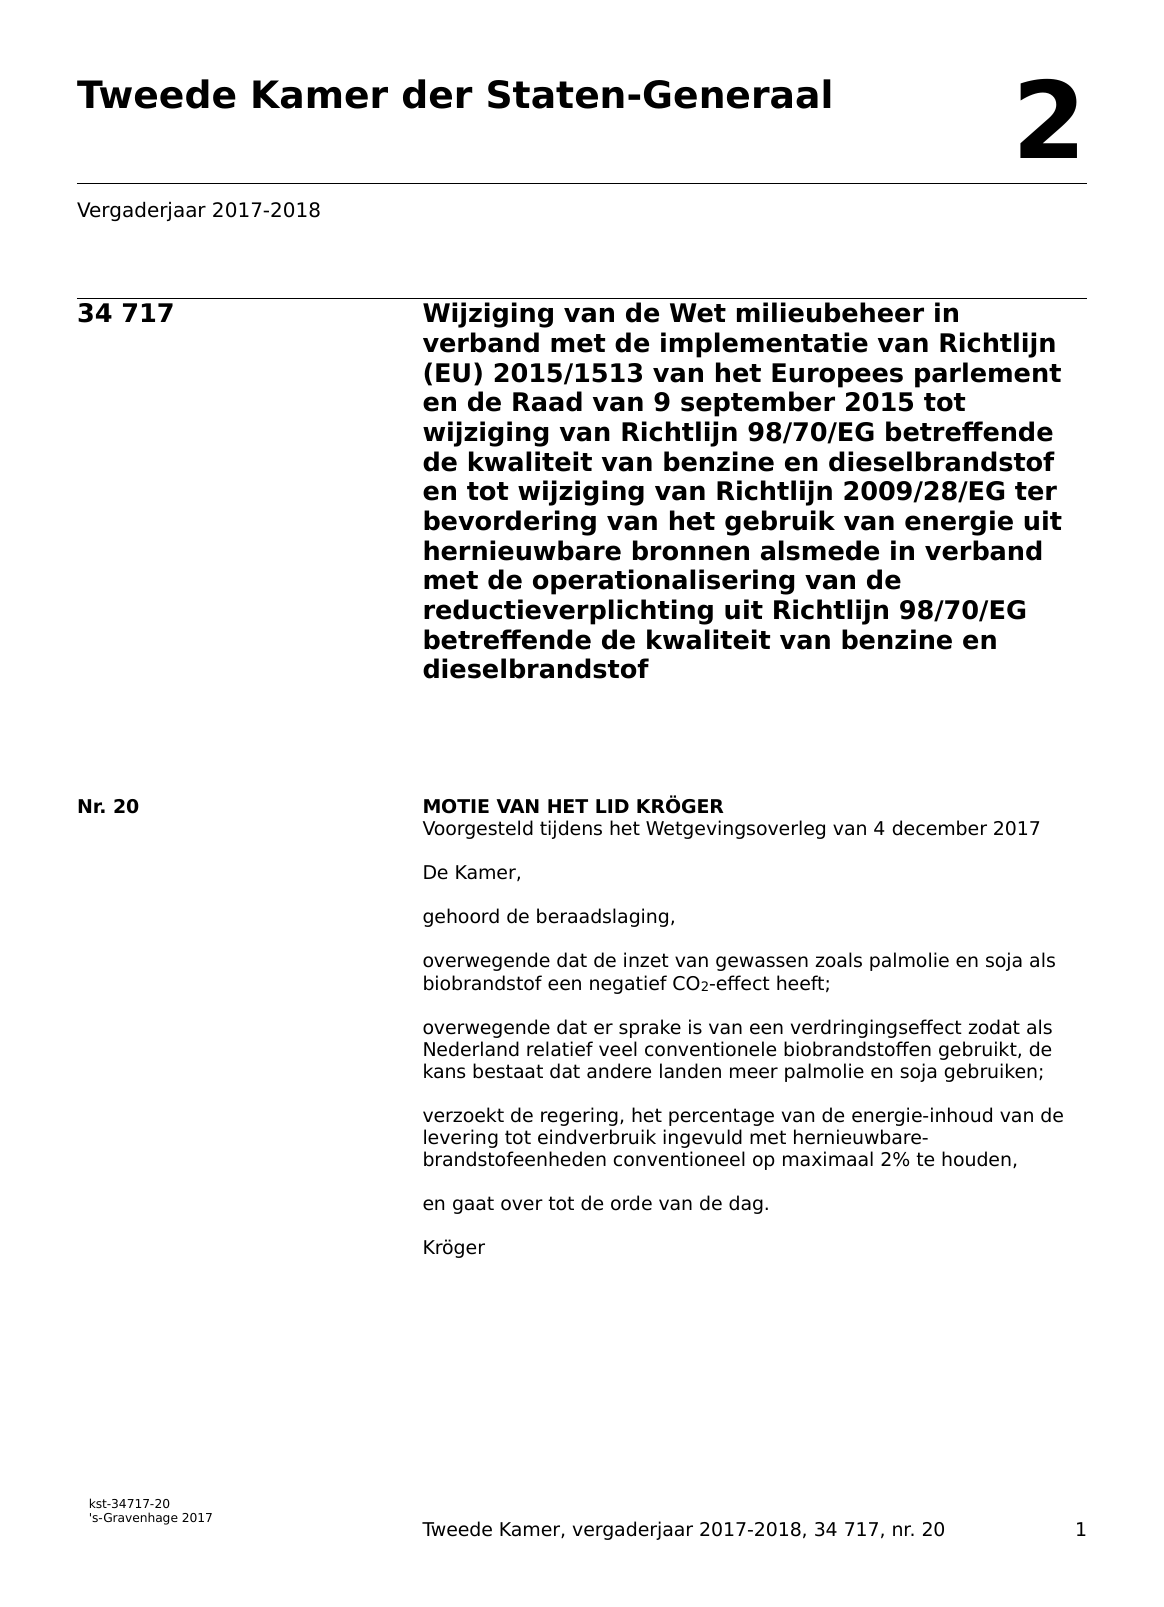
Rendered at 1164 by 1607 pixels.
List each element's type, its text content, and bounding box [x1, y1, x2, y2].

table_header Tweede Kamer der Staten-Generaal [77, 59, 886, 183]
text Kröger [422, 1237, 1087, 1259]
table_cell Vergaderjaar 2017-2018 [77, 184, 1087, 298]
text 's-Gravenhage 2017 [88, 1511, 323, 1525]
text De Kamer, [422, 862, 1087, 884]
text Voorgesteld tijdens het Wetgevingsoverleg van 4 december 2017 [422, 818, 1087, 840]
subtitle 34 717 Wijziging van de Wet milieubeheer in verband met de implementatie van Richtlijn (EU) 2015/1513 van het Europees parlement en de Raad van 9 september 2015 tot wijziging van Richtlijn 98/70/EG betreffende de kwaliteit van benzine en dieselbrandstof en tot wijziging van Richtlijn 2009/28/EG ter bevordering van het gebruik van energie uit hernieuwbare bronnen alsmede in verband met de operationalisering van de reductieverplichting uit Richtlijn 98/70/EG betreffende de kwaliteit van benzine en dieselbrandstof [77, 299, 1087, 685]
subtitle Nr. 20 MOTIE VAN HET LID KRÖGER [77, 796, 1087, 818]
text overwegende dat de inzet van gewassen zoals palmolie en soja als biobrandstof een negatief CO2-effect heeft; [422, 950, 1087, 994]
text en gaat over tot de orde van de dag. [422, 1193, 1087, 1215]
table_header 2 [886, 59, 1087, 183]
text verzoekt de regering, het percentage van de energie-inhoud van de levering tot eindverbruik ingevuld met hernieuwbare-brandstofeenheden conventioneel op maximaal 2% te houden, [422, 1105, 1087, 1171]
text gehoord de beraadslaging, [422, 906, 1087, 928]
text overwegende dat er sprake is van een verdringingseffect zodat als Nederland relatief veel conventionele biobrandstoffen gebruikt, de kans bestaat dat andere landen meer palmolie en soja gebruiken; [422, 1017, 1087, 1082]
text kst-34717-20 [88, 1497, 323, 1511]
